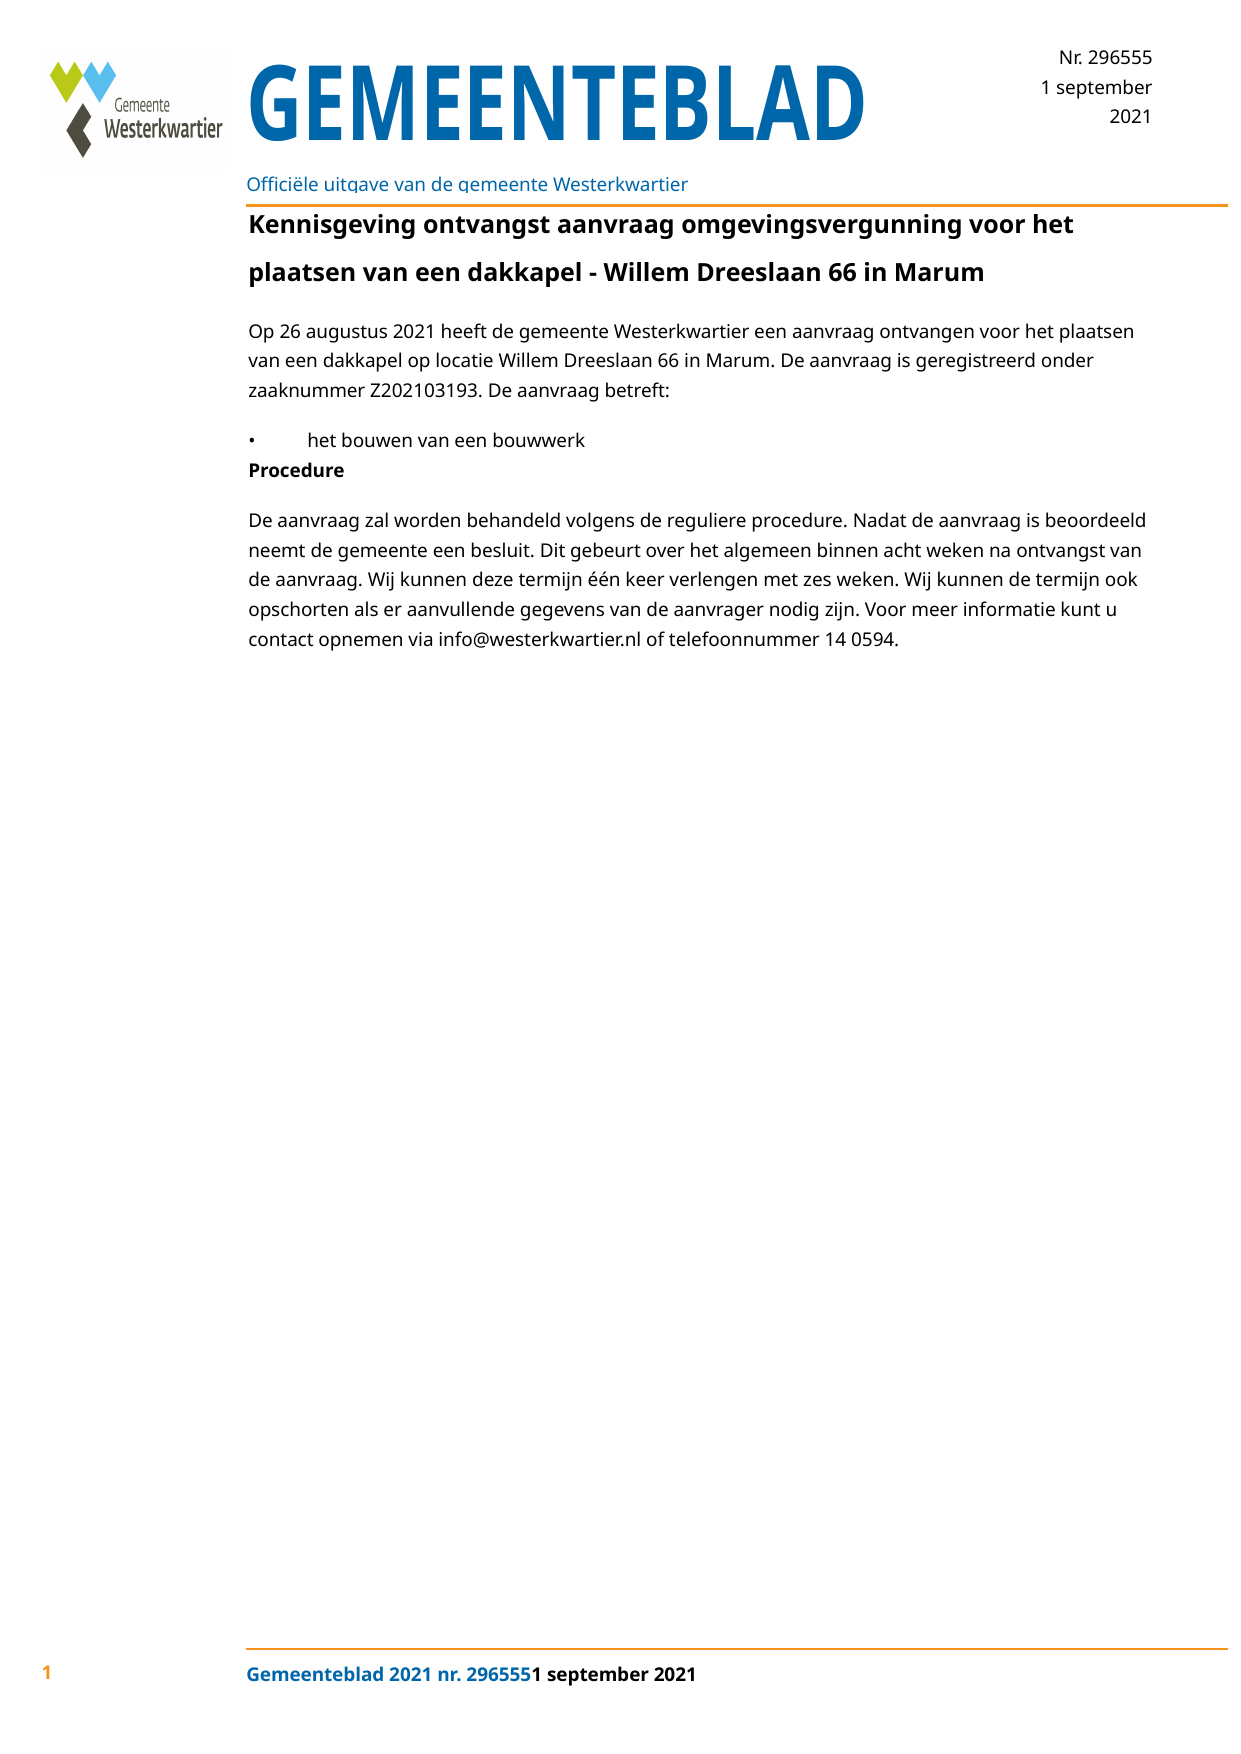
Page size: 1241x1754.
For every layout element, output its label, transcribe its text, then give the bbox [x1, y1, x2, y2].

text Kennisgeving ontvangst aanvraag omgevingsvergunning voor het plaatsen van een dakkapel - Willem Dreeslaan 66 in Marum [248, 207, 1152, 288]
text De aanvraag zal worden behandeld volgens de reguliere procedure. Nadat de aanvraag is beoordeeld neemt de gemeente een besluit. Dit gebeurt over het algemeen binnen acht weken na ontvangst van de aanvraag. Wij kunnen deze termijn één keer verlengen met zes weken. Wij kunnen de termijn ook opschorten als er aanvullende gegevens van de aanvrager nodig zijn. Voor meer informatie kunt u contact opnemen via info@westerkwartier.nl of telefoonnummer 14 0594. [248, 507, 1152, 652]
text Op 26 augustus 2021 heeft de gemeente Westerkwartier een aanvraag ontvangen voor het plaatsen van een dakkapel op locatie Willem Dreeslaan 66 in Marum. De aanvraag is geregistreerd onder zaaknummer Z202103193. De aanvraag betreft: [248, 318, 1152, 403]
text Procedure [248, 457, 1152, 483]
list het bouwen van een bouwwerk [248, 427, 1152, 453]
picture [41, 47, 231, 172]
